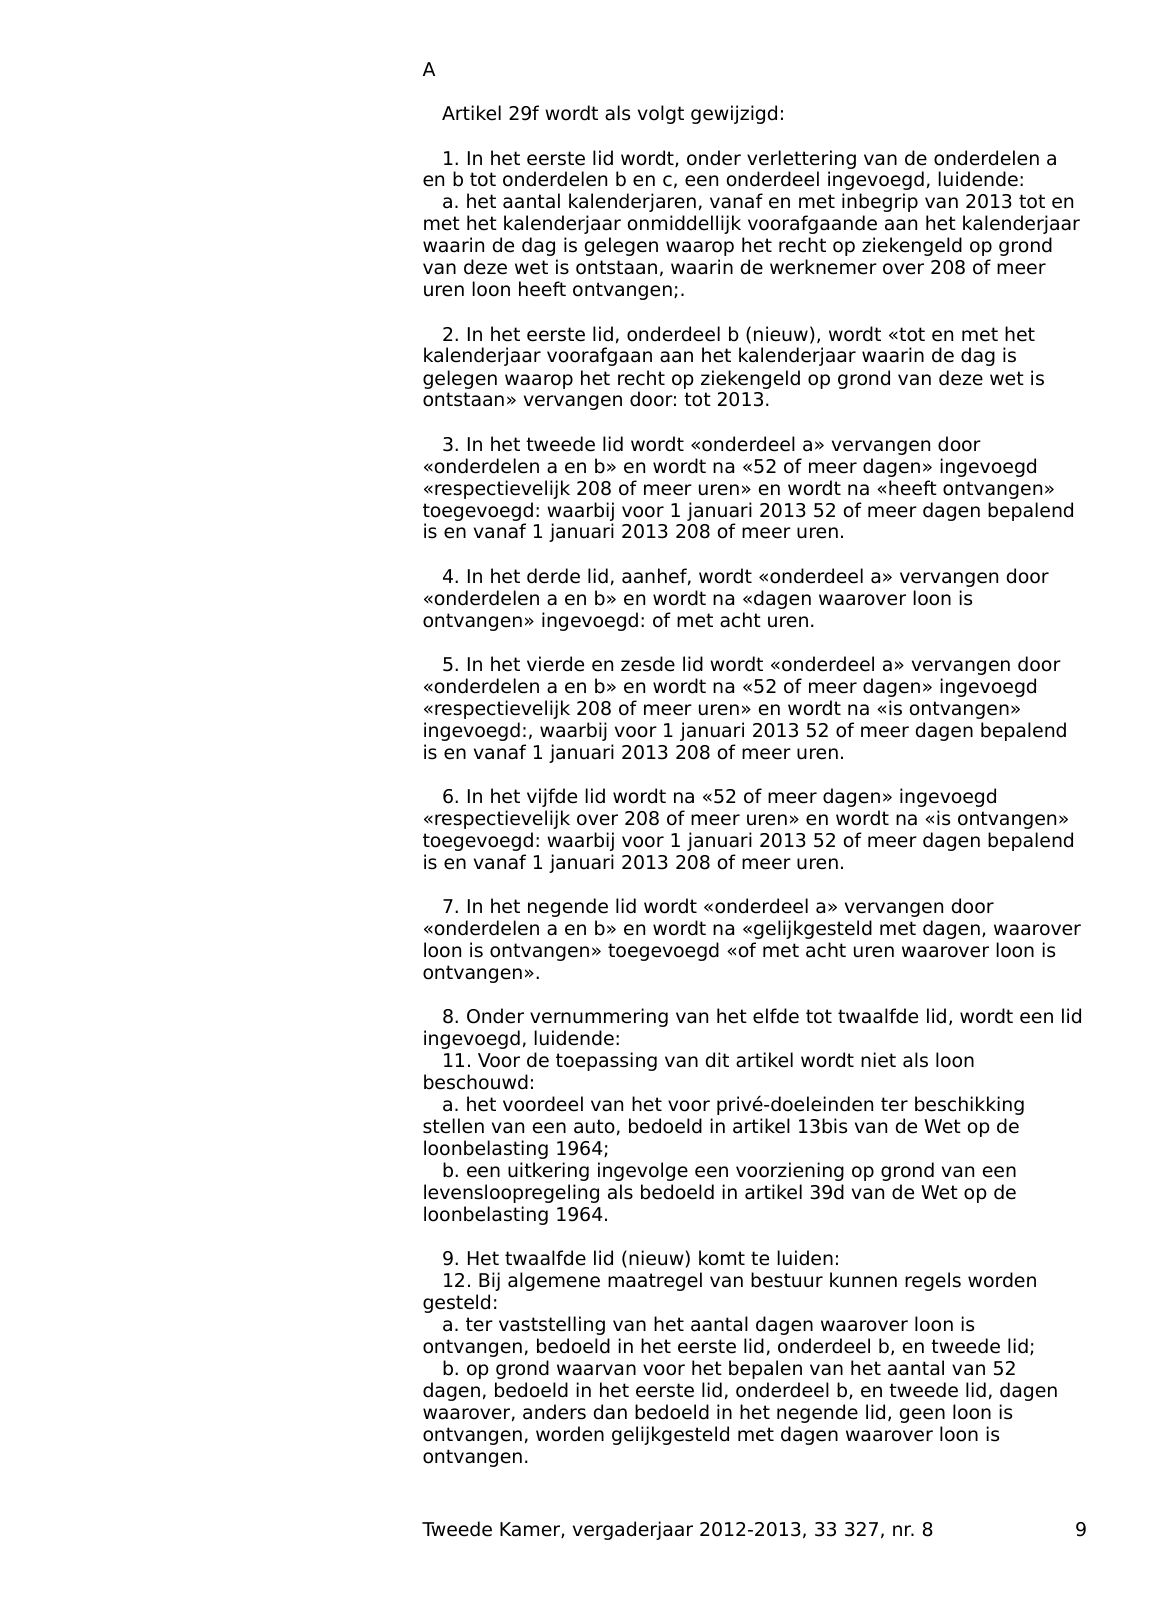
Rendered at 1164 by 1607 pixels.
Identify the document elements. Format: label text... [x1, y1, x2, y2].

text 8. Onder vernummering van het elfde tot twaalfde lid, wordt een lid ingevoegd, luidende: [422, 1006, 1087, 1050]
text 4. In het derde lid, aanhef, wordt «onderdeel a» vervangen door «onderdelen a en b» en wordt na «dagen waarover loon is ontvangen» ingevoegd: of met acht uren. [422, 566, 1087, 632]
text 5. In het vierde en zesde lid wordt «onderdeel a» vervangen door «onderdelen a en b» en wordt na «52 of meer dagen» ingevoegd «respectievelijk 208 of meer uren» en wordt na «is ontvangen» ingevoegd:, waarbij voor 1 januari 2013 52 of meer dagen bepalend is en vanaf 1 januari 2013 208 of meer uren. [422, 654, 1087, 764]
text 2. In het eerste lid, onderdeel b (nieuw), wordt «tot en met het kalenderjaar voorafgaan aan het kalenderjaar waarin de dag is gelegen waarop het recht op ziekengeld op grond van deze wet is ontstaan» vervangen door: tot 2013. [422, 323, 1087, 411]
text a. ter vaststelling van het aantal dagen waarover loon is ontvangen, bedoeld in het eerste lid, onderdeel b, en tweede lid; [422, 1314, 1087, 1358]
text Artikel 29f wordt als volgt gewijzigd: [422, 103, 1087, 125]
text b. een uitkering ingevolge een voorziening op grond van een levensloopregeling als bedoeld in artikel 39d van de Wet op de loonbelasting 1964. [422, 1160, 1087, 1226]
text 6. In het vijfde lid wordt na «52 of meer dagen» ingevoegd «respectievelijk over 208 of meer uren» en wordt na «is ontvangen» toegevoegd: waarbij voor 1 januari 2013 52 of meer dagen bepalend is en vanaf 1 januari 2013 208 of meer uren. [422, 786, 1087, 874]
text 12. Bij algemene maatregel van bestuur kunnen regels worden gesteld: [422, 1270, 1087, 1314]
text b. op grond waarvan voor het bepalen van het aantal van 52 dagen, bedoeld in het eerste lid, onderdeel b, en tweede lid, dagen waarover, anders dan bedoeld in het negende lid, geen loon is ontvangen, worden gelijkgesteld met dagen waarover loon is ontvangen. [422, 1358, 1087, 1468]
text a. het voordeel van het voor privé-doeleinden ter beschikking stellen van een auto, bedoeld in artikel 13bis van de Wet op de loonbelasting 1964; [422, 1094, 1087, 1160]
text a. het aantal kalenderjaren, vanaf en met inbegrip van 2013 tot en met het kalenderjaar onmiddellijk voorafgaande aan het kalenderjaar waarin de dag is gelegen waarop het recht op ziekengeld op grond van deze wet is ontstaan, waarin de werknemer over 208 of meer uren loon heeft ontvangen;. [422, 191, 1087, 301]
text 3. In het tweede lid wordt «onderdeel a» vervangen door «onderdelen a en b» en wordt na «52 of meer dagen» ingevoegd «respectievelijk 208 of meer uren» en wordt na «heeft ontvangen» toegevoegd: waarbij voor 1 januari 2013 52 of meer dagen bepalend is en vanaf 1 januari 2013 208 of meer uren. [422, 433, 1087, 543]
text 7. In het negende lid wordt «onderdeel a» vervangen door «onderdelen a en b» en wordt na «gelijkgesteld met dagen, waarover loon is ontvangen» toegevoegd «of met acht uren waarover loon is ontvangen». [422, 896, 1087, 984]
subtitle A [422, 59, 1087, 81]
text 9. Het twaalfde lid (nieuw) komt te luiden: [422, 1248, 1087, 1270]
text 11. Voor de toepassing van dit artikel wordt niet als loon beschouwd: [422, 1050, 1087, 1094]
text 1. In het eerste lid wordt, onder verlettering van de onderdelen a en b tot onderdelen b en c, een onderdeel ingevoegd, luidende: [422, 147, 1087, 191]
